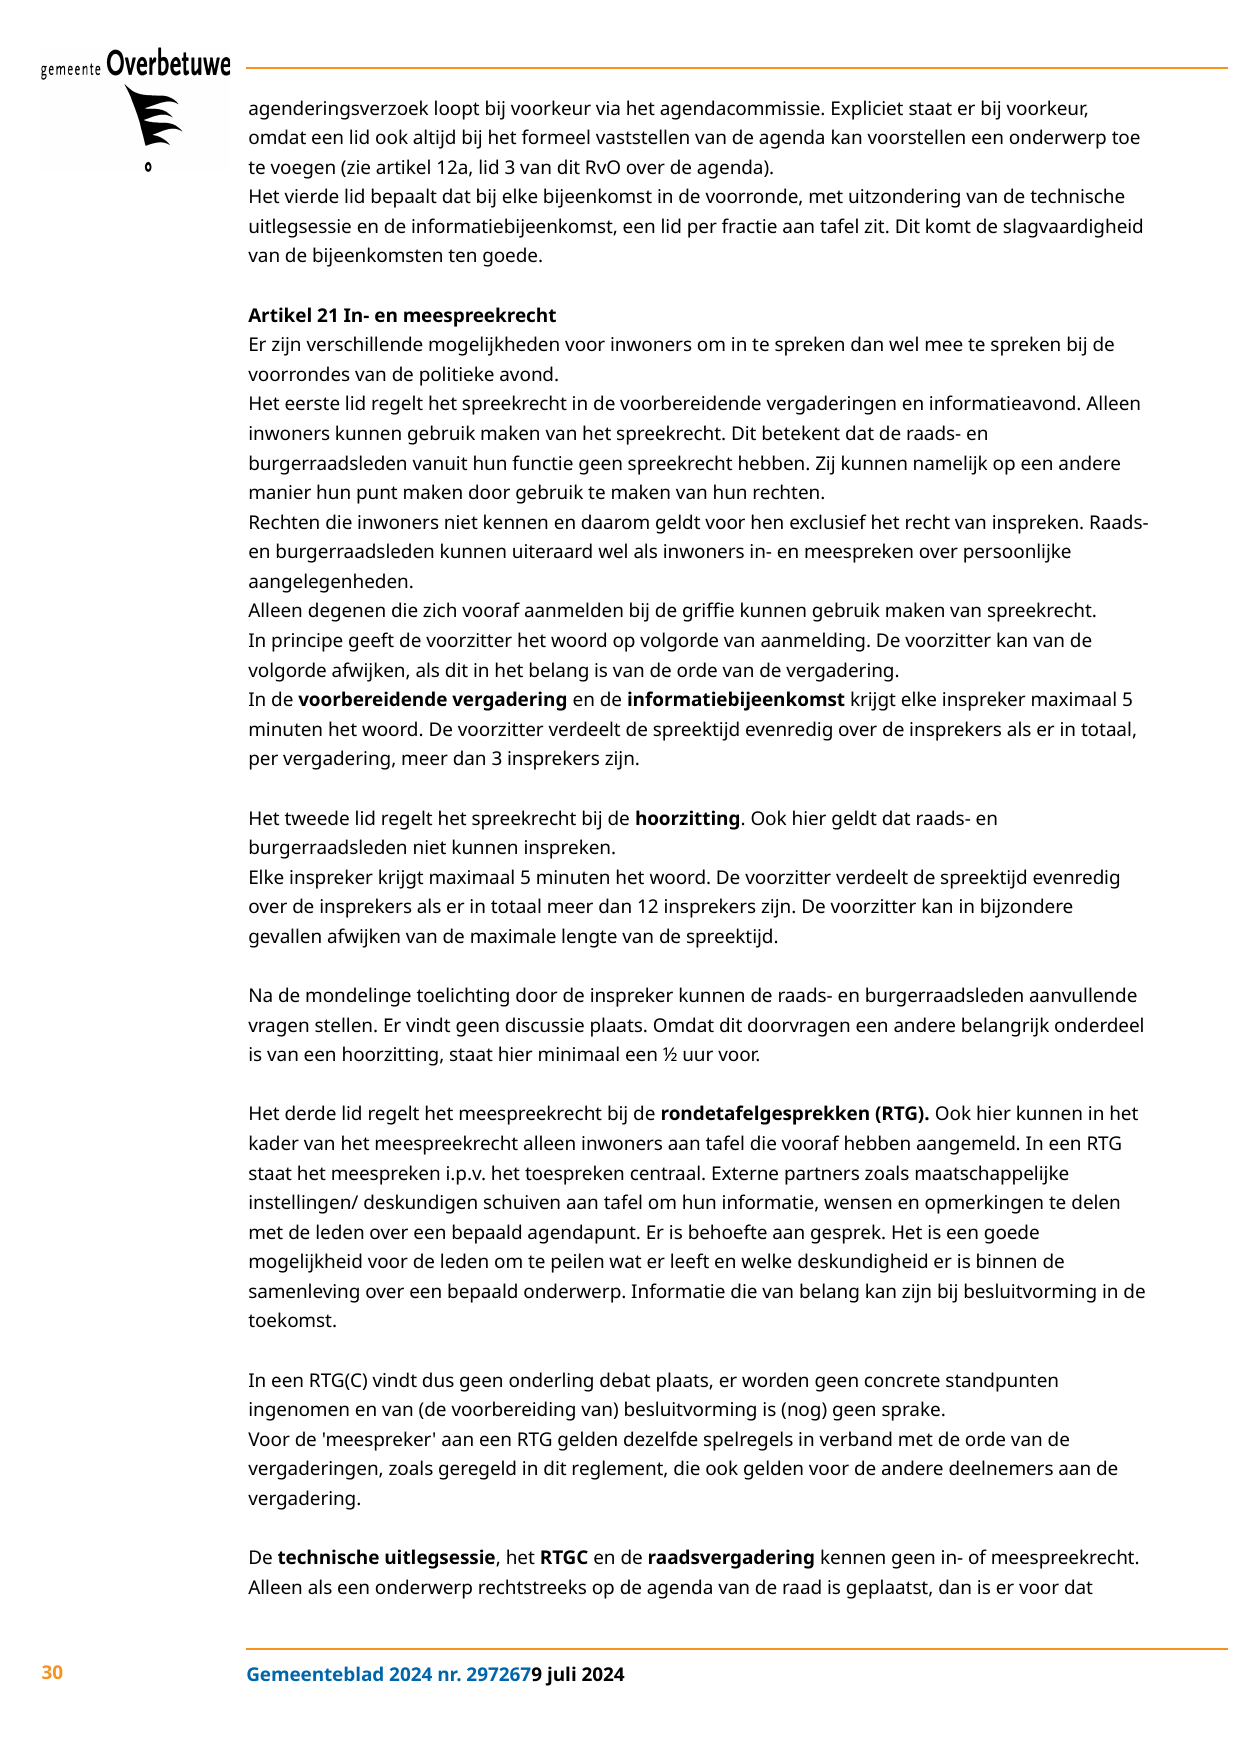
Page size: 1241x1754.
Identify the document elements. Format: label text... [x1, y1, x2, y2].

text In de voorbereidende vergadering en de informatiebijeenkomst krijgt elke inspreker maximaal 5 minuten het woord. De voorzitter verdeelt de spreektijd evenredig over de insprekers als er in totaal, per vergadering, meer dan 3 insprekers zijn. [248, 686, 1152, 771]
text Rechten die inwoners niet kennen en daarom geldt voor hen exclusief het recht van inspreken. Raads- en burgerraadsleden kunnen uiteraard wel als inwoners in- en meespreken over persoonlijke aangelegenheden. [248, 509, 1152, 594]
picture [41, 47, 231, 172]
text Het tweede lid regelt het spreekrecht bij de hoorzitting. Ook hier geldt dat raads- en burgerraadsleden niet kunnen inspreken. [248, 805, 1152, 860]
text agenderingsverzoek loopt bij voorkeur via het agendacommissie. Expliciet staat er bij voorkeur, omdat een lid ook altijd bij het formeel vaststellen van de agenda kan voorstellen een onderwerp toe te voegen (zie artikel 12a, lid 3 van dit RvO over de agenda). [248, 95, 1152, 180]
text Alleen degenen die zich vooraf aanmelden bij de griffie kunnen gebruik maken van spreekrecht. [248, 598, 1152, 623]
text Het eerste lid regelt het spreekrecht in de voorbereidende vergaderingen en informatieavond. Alleen inwoners kunnen gebruik maken van het spreekrecht. Dit betekent dat de raads- en burgerraadsleden vanuit hun functie geen spreekrecht hebben. Zij kunnen namelijk op een andere manier hun punt maken door gebruik te maken van hun rechten. [248, 391, 1152, 505]
text Artikel 21 In- en meespreekrecht [248, 302, 1152, 328]
text Het vierde lid bepaalt dat bij elke bijeenkomst in de voorronde, met uitzondering van de technische uitlegsessie en de informatiebijeenkomst, een lid per fractie aan tafel zit. Dit komt de slagvaardigheid van de bijeenkomsten ten goede. [248, 183, 1152, 268]
text Elke inspreker krijgt maximaal 5 minuten het woord. De voorzitter verdeelt de spreektijd evenredig over de insprekers als er in totaal meer dan 12 insprekers zijn. De voorzitter kan in bijzondere gevallen afwijken van de maximale lengte van de spreektijd. [248, 864, 1152, 949]
text Er zijn verschillende mogelijkheden voor inwoners om in te spreken dan wel mee te spreken bij de voorrondes van de politieke avond. [248, 331, 1152, 387]
text In principe geeft de voorzitter het woord op volgorde van aanmelding. De voorzitter kan van de volgorde afwijken, als dit in het belang is van de orde van de vergadering. [248, 627, 1152, 683]
text Na de mondelinge toelichting door de inspreker kunnen de raads- en burgerraadsleden aanvullende vragen stellen. Er vindt geen discussie plaats. Omdat dit doorvragen een andere belangrijk onderdeel is van een hoorzitting, staat hier minimaal een ½ uur voor. [248, 982, 1152, 1067]
text In een RTG(C) vindt dus geen onderling debat plaats, er worden geen concrete standpunten ingenomen en van (de voorbereiding van) besluitvorming is (nog) geen sprake. [248, 1367, 1152, 1422]
text Voor de 'meespreker' aan een RTG gelden dezelfde spelregels in verband met de orde van de vergaderingen, zoals geregeld in dit reglement, die ook gelden voor de andere deelnemers aan de vergadering. [248, 1426, 1152, 1511]
text De technische uitlegsessie, het RTGC en de raadsvergadering kennen geen in- of meespreekrecht. Alleen als een onderwerp rechtstreeks op de agenda van de raad is geplaatst, dan is er voor dat [248, 1544, 1152, 1600]
text Het derde lid regelt het meespreekrecht bij de rondetafelgesprekken (RTG). Ook hier kunnen in het kader van het meespreekrecht alleen inwoners aan tafel die vooraf hebben aangemeld. In een RTG staat het meespreken i.p.v. het toespreken centraal. Externe partners zoals maatschappelijke instellingen/ deskundigen schuiven aan tafel om hun informatie, wensen en opmerkingen te delen met de leden over een bepaald agendapunt. Er is behoefte aan gesprek. Het is een goede mogelijkheid voor de leden om te peilen wat er leeft en welke deskundigheid er is binnen de samenleving over een bepaald onderwerp. Informatie die van belang kan zijn bij besluitvorming in de toekomst. [248, 1101, 1152, 1333]
